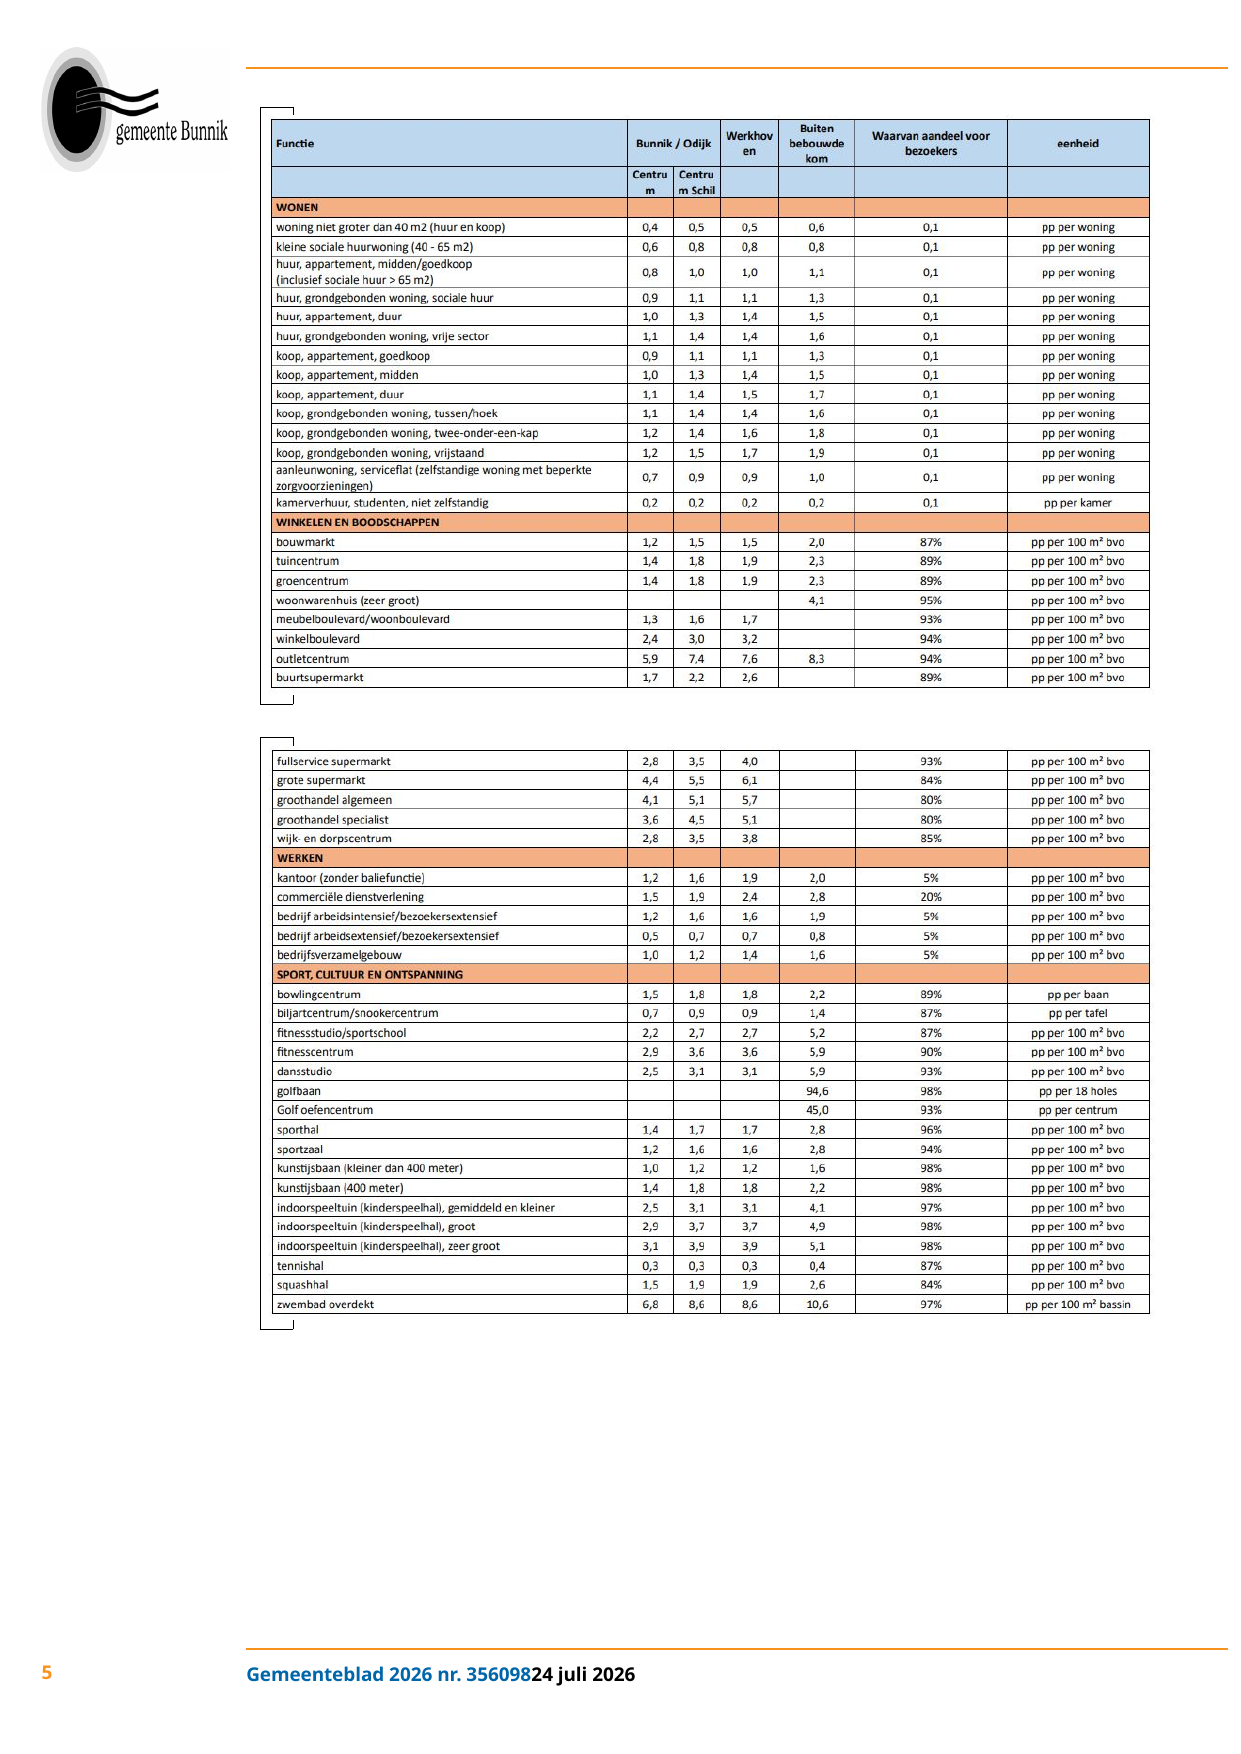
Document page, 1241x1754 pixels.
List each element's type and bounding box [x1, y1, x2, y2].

picture [268, 746, 1155, 1320]
picture [41, 47, 231, 172]
picture [268, 115, 1155, 695]
